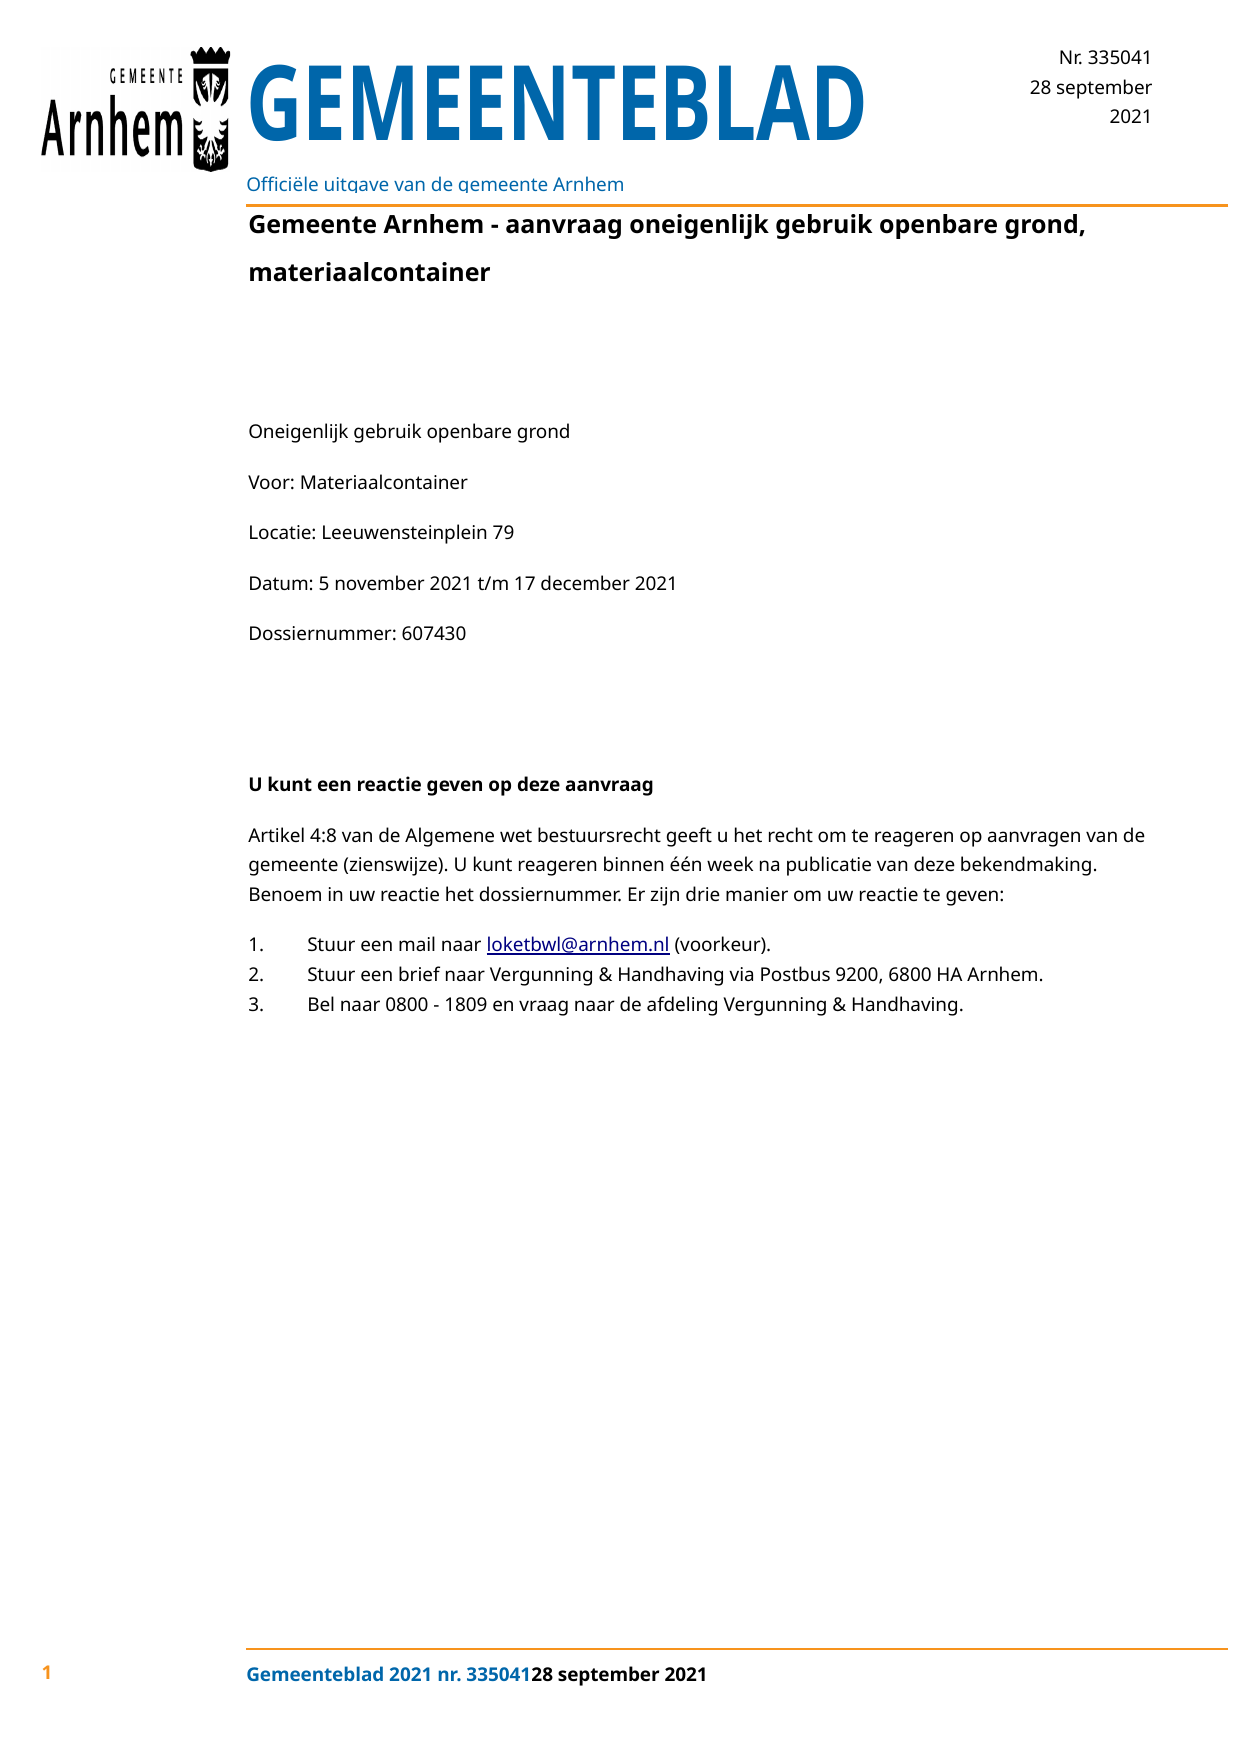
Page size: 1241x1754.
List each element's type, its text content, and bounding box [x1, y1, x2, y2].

list Bel naar 0800 - 1809 en vraag naar de afdeling Vergunning & Handhaving. [248, 991, 1152, 1017]
list Stuur een mail naar loketbwl@arnhem.nl (voorkeur). [248, 932, 1152, 957]
text Artikel 4:8 van de Algemene wet bestuursrecht geeft u het recht om te reageren op aanvragen van de gemeente (zienswijze). U kunt reageren binnen één week na publicatie van deze bekendmaking. Benoem in uw reactie het dossiernummer. Er zijn drie manier om uw reactie te geven: [248, 822, 1152, 907]
text Gemeente Arnhem - aanvraag oneigenlijk gebruik openbare grond, materiaalcontainer [248, 207, 1152, 288]
text Locatie: Leeuwensteinplein 79 [248, 519, 1152, 545]
text Voor: Materiaalcontainer [248, 469, 1152, 495]
picture [41, 47, 231, 172]
text Oneigenlijk gebruik openbare grond [248, 419, 1152, 444]
text Dossiernummer: 607430 [248, 620, 1152, 646]
text U kunt een reactie geven op deze aanvraag [248, 772, 1152, 797]
text Datum: 5 november 2021 t/m 17 december 2021 [248, 570, 1152, 596]
list Stuur een brief naar Vergunning & Handhaving via Postbus 9200, 6800 HA Arnhem. [248, 961, 1152, 987]
